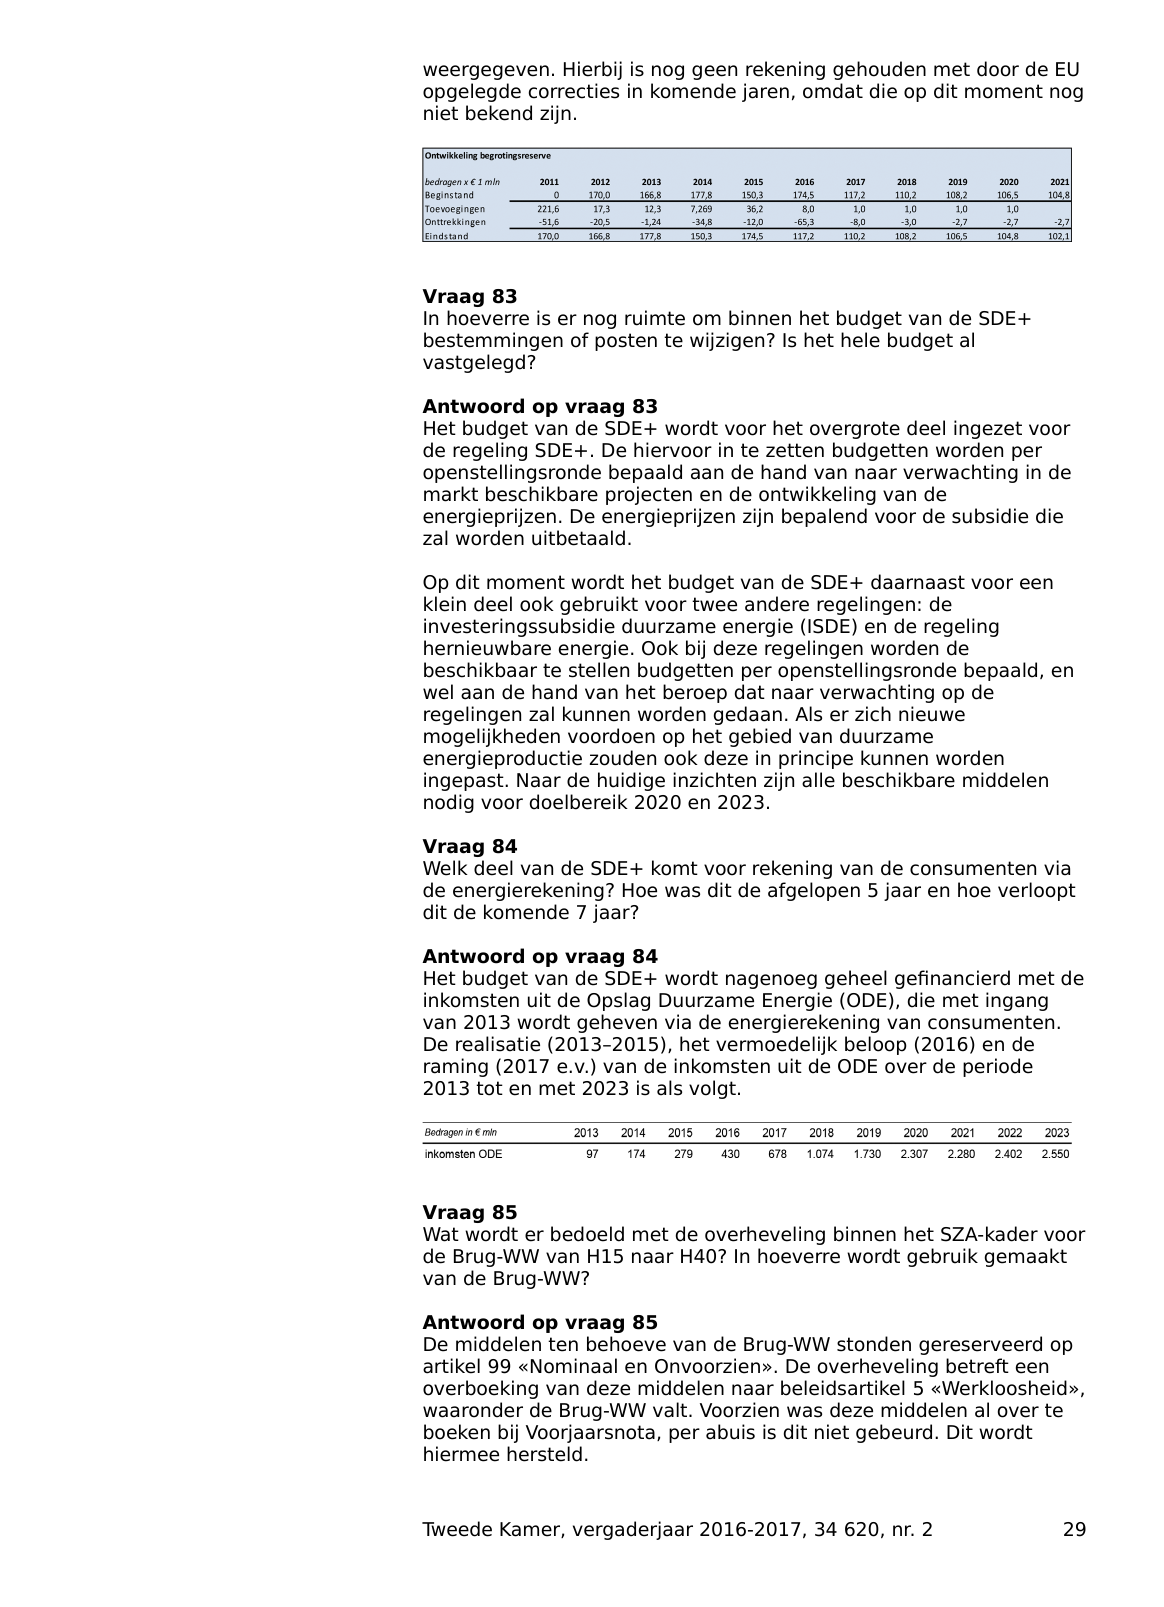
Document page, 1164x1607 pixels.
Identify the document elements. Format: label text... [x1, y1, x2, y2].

text Antwoord op vraag 83 [422, 396, 1087, 418]
text weergegeven. Hierbij is nog geen rekening gehouden met door de EU opgelegde correcties in komende jaren, omdat die op dit moment nog niet bekend zijn. [422, 59, 1087, 125]
text Het budget van de SDE+ wordt nagenoeg geheel gefinancierd met de inkomsten uit de Opslag Duurzame Energie (ODE), die met ingang van 2013 wordt geheven via de energierekening van consumenten. De realisatie (2013–2015), het vermoedelijk beloop (2016) en de raming (2017 e.v.) van de inkomsten uit de ODE over de periode 2013 tot en met 2023 is als volgt. [422, 968, 1087, 1100]
text In hoeverre is er nog ruimte om binnen het budget van de SDE+ bestemmingen of posten te wijzigen? Is het hele budget al vastgelegd? [422, 308, 1087, 374]
text Het budget van de SDE+ wordt voor het overgrote deel ingezet voor de regeling SDE+. De hiervoor in te zetten budgetten worden per openstellingsronde bepaald aan de hand van naar verwachting in de markt beschikbare projecten en de ontwikkeling van de energieprijzen. De energieprijzen zijn bepalend voor de subsidie die zal worden uitbetaald. [422, 418, 1087, 550]
text Wat wordt er bedoeld met de overheveling binnen het SZA-kader voor de Brug-WW van H15 naar H40? In hoeverre wordt gebruik gemaakt van de Brug-WW? [422, 1224, 1087, 1289]
text Antwoord op vraag 84 [422, 946, 1087, 968]
picture [422, 147, 1072, 242]
text Vraag 84 [422, 836, 1087, 858]
text De middelen ten behoeve van de Brug-WW stonden gereserveerd op artikel 99 «Nominaal en Onvoorzien». De overheveling betreft een overboeking van deze middelen naar beleidsartikel 5 «Werkloosheid», waaronder de Brug-WW valt. Voorzien was deze middelen al over te boeken bij Voorjaarsnota, per abuis is dit niet gebeurd. Dit wordt hiermee hersteld. [422, 1334, 1087, 1466]
text Welk deel van de SDE+ komt voor rekening van de consumenten via de energierekening? Hoe was dit de afgelopen 5 jaar en hoe verloopt dit de komende 7 jaar? [422, 858, 1087, 924]
text Op dit moment wordt het budget van de SDE+ daarnaast voor een klein deel ook gebruikt voor twee andere regelingen: de investeringssubsidie duurzame energie (ISDE) en de regeling hernieuwbare energie. Ook bij deze regelingen worden de beschikbaar te stellen budgetten per openstellingsronde bepaald, en wel aan de hand van het beroep dat naar verwachting op de regelingen zal kunnen worden gedaan. Als er zich nieuwe mogelijkheden voordoen op het gebied van duurzame energieproductie zouden ook deze in principe kunnen worden ingepast. Naar de huidige inzichten zijn alle beschikbare middelen nodig voor doelbereik 2020 en 2023. [422, 572, 1087, 814]
text Vraag 83 [422, 286, 1087, 308]
text Vraag 85 [422, 1202, 1087, 1224]
picture [422, 1122, 1072, 1158]
text Antwoord op vraag 85 [422, 1312, 1087, 1334]
